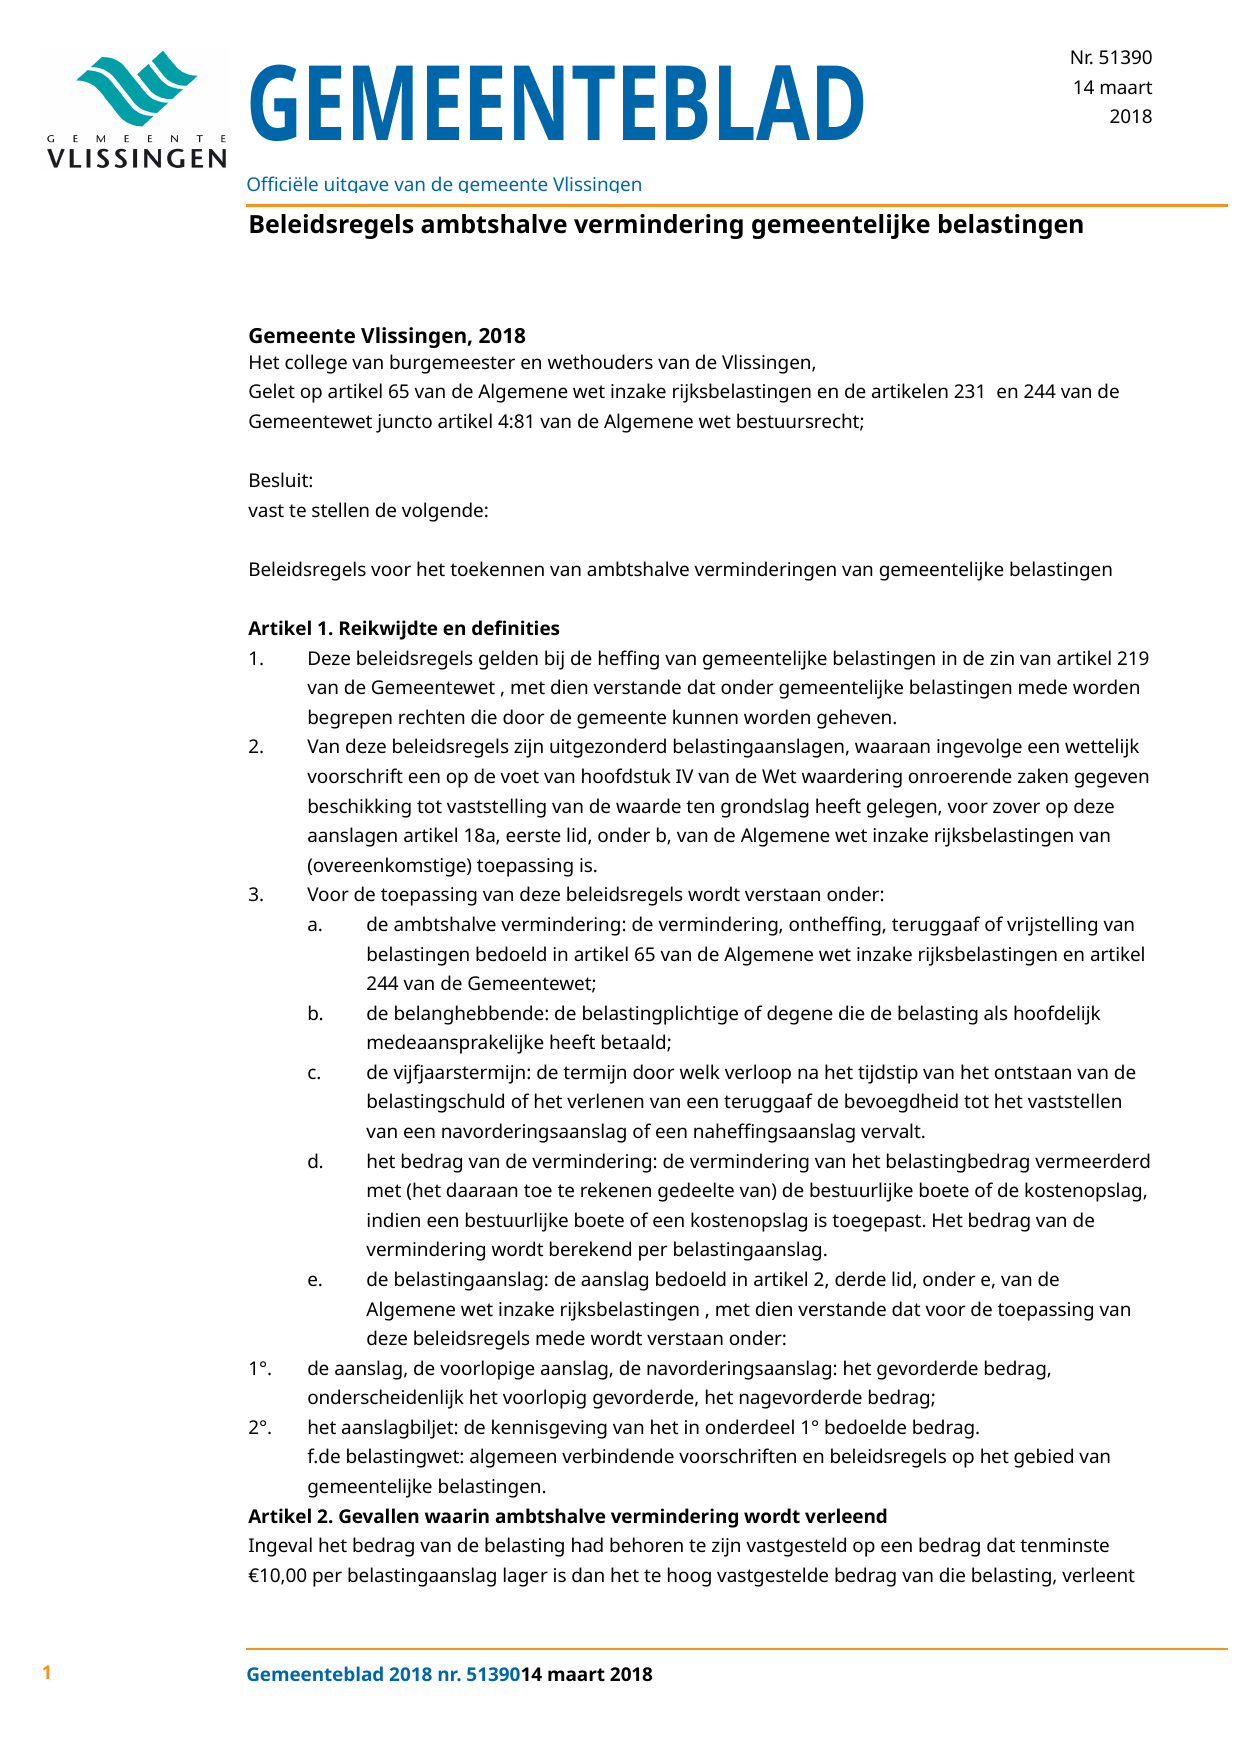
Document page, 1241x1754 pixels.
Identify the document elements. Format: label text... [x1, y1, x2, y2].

list het bedrag van de vermindering: de vermindering van het belastingbedrag vermeerderd met (het daaraan toe te rekenen gedeelte van) de bestuurlijke boete of de kostenopslag, indien een bestuurlijke boete of een kostenopslag is toegepast. Het bedrag van de vermindering wordt berekend per belastingaanslag. [307, 1148, 1152, 1262]
text Artikel 1. Reikwijdte en definities [248, 615, 1152, 641]
text vast te stellen de volgende: [248, 497, 1152, 523]
text Het college van burgemeester en wethouders van de Vlissingen, [248, 349, 1152, 375]
list de vijfjaarstermijn: de termijn door welk verloop na het tijdstip van het ontstaan van de belastingschuld of het verlenen van een teruggaaf de bevoegdheid tot het vaststellen van een navorderingsaanslag of een naheffingsaanslag vervalt. [307, 1059, 1152, 1144]
text Artikel 2. Gevallen waarin ambtshalve vermindering wordt verleend [248, 1503, 1152, 1529]
text Beleidsregels voor het toekennen van ambtshalve verminderingen van gemeentelijke belastingen [248, 556, 1152, 582]
text Besluit: [248, 467, 1152, 493]
text Ingeval het bedrag van de belasting had behoren te zijn vastgesteld op een bedrag dat tenminste €10,00 per belastingaanslag lager is dan het te hoog vastgestelde bedrag van die belasting, verleent [248, 1532, 1152, 1588]
list het aanslagbiljet: de kennisgeving van het in onderdeel 1° bedoelde bedrag. [248, 1414, 1152, 1440]
text Beleidsregels ambtshalve vermindering gemeentelijke belastingen [248, 207, 1152, 241]
list Deze beleidsregels gelden bij de heffing van gemeentelijke belastingen in de zin van artikel 219 van de Gemeentewet , met dien verstande dat onder gemeentelijke belastingen mede worden begrepen rechten die door de gemeente kunnen worden geheven. [248, 645, 1152, 730]
list Voor de toepassing van deze beleidsregels wordt verstaan onder: [248, 882, 1152, 907]
list de belastingaanslag: de aanslag bedoeld in artikel 2, derde lid, onder e, van de Algemene wet inzake rijksbelastingen , met dien verstande dat voor de toepassing van deze beleidsregels mede wordt verstaan onder: [307, 1266, 1152, 1351]
list de ambtshalve vermindering: de vermindering, ontheffing, teruggaaf of vrijstelling van belastingen bedoeld in artikel 65 van de Algemene wet inzake rijksbelastingen en artikel 244 van de Gemeentewet; [307, 911, 1152, 996]
list de aanslag, de voorlopige aanslag, de navorderingsaanslag: het gevorderde bedrag, onderscheidenlijk het voorlopig gevorderde, het nagevorderde bedrag; [248, 1355, 1152, 1410]
text Gelet op artikel 65 van de Algemene wet inzake rijksbelastingen en de artikelen 231 en 244 van de Gemeentewet juncto artikel 4:81 van de Algemene wet bestuursrecht; [248, 379, 1152, 434]
text Gemeente Vlissingen, 2018 [248, 321, 1152, 349]
list de belanghebbende: de belastingplichtige of degene die de belasting als hoofdelijk medeaansprakelijke heeft betaald; [307, 1000, 1152, 1055]
list f.de belastingwet: algemeen verbindende voorschriften en beleidsregels op het gebied van gemeentelijke belastingen. [248, 1444, 1152, 1499]
picture [41, 47, 231, 172]
list Van deze beleidsregels zijn uitgezonderd belastingaanslagen, waaraan ingevolge een wettelijk voorschrift een op de voet van hoofdstuk IV van de Wet waardering onroerende zaken gegeven beschikking tot vaststelling van de waarde ten grondslag heeft gelegen, voor zover op deze aanslagen artikel 18a, eerste lid, onder b, van de Algemene wet inzake rijksbelastingen van (overeenkomstige) toepassing is. [248, 734, 1152, 878]
